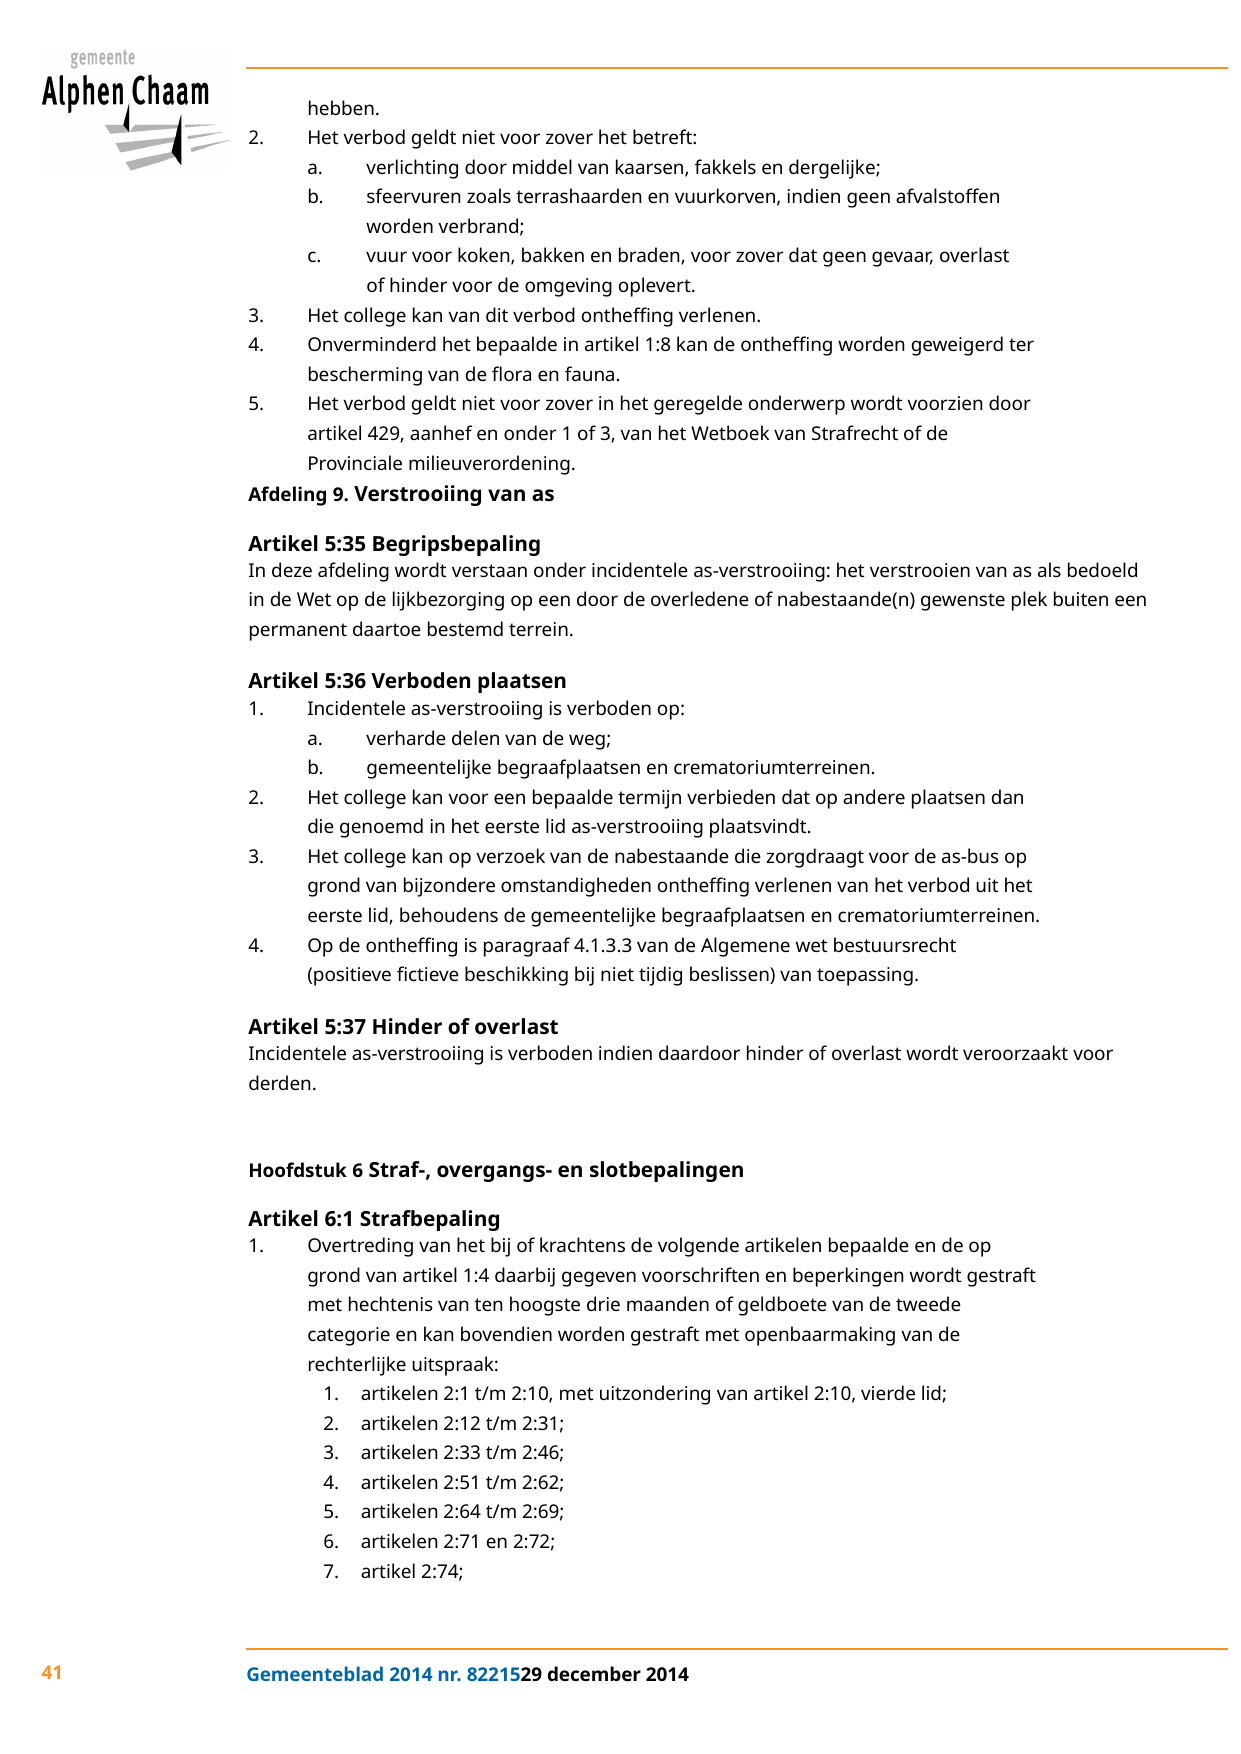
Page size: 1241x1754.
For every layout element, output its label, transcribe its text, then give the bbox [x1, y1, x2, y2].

list artikel 2:74; [323, 1558, 1152, 1583]
text Artikel 5:37 Hinder of overlast [248, 1012, 1152, 1040]
list sfeervuren zoals terrashaarden en vuurkorven, indien geen afvalstoffen [307, 183, 1152, 209]
text Hoofdstuk 6 Straf-, overgangs- en slotbepalingen [248, 1155, 1152, 1183]
list eerste lid, behoudens de gemeentelijke begraafplaatsen en crematoriumterreinen. [248, 902, 1152, 928]
list (positieve fictieve beschikking bij niet tijdig beslissen) van toepassing. [248, 961, 1152, 987]
list of hinder voor de omgeving oplevert. [307, 272, 1152, 298]
list artikelen 2:64 t/m 2:69; [323, 1499, 1152, 1524]
list artikel 429, aanhef en onder 1 of 3, van het Wetboek van Strafrecht of de [248, 420, 1152, 446]
list verharde delen van de weg; [307, 725, 1152, 750]
list verlichting door middel van kaarsen, fakkels en dergelijke; [307, 154, 1152, 180]
list artikelen 2:12 t/m 2:31; [323, 1410, 1152, 1436]
text Artikel 5:35 Begripsbepaling [248, 529, 1152, 557]
text Artikel 5:36 Verboden plaatsen [248, 667, 1152, 695]
list artikelen 2:33 t/m 2:46; [323, 1439, 1152, 1465]
list Overtreding van het bij of krachtens de volgende artikelen bepaalde en de op [248, 1232, 1152, 1258]
list Het verbod geldt niet voor zover in het geregelde onderwerp wordt voorzien door [248, 391, 1152, 416]
list Provinciale milieuverordening. [248, 450, 1152, 476]
list met hechtenis van ten hoogste drie maanden of geldboete van de tweede [248, 1292, 1152, 1317]
list artikelen 2:1 t/m 2:10, met uitzondering van artikel 2:10, vierde lid; [323, 1380, 1152, 1406]
list Onverminderd het bepaalde in artikel 1:8 kan de ontheffing worden geweigerd ter [248, 331, 1152, 357]
text Afdeling 9. Verstrooiing van as [248, 479, 1152, 508]
picture [41, 47, 231, 172]
list Het college kan van dit verbod ontheffing verlenen. [248, 302, 1152, 328]
list artikelen 2:51 t/m 2:62; [323, 1469, 1152, 1495]
list Het college kan op verzoek van de nabestaande die zorgdraagt voor de as-bus op [248, 843, 1152, 869]
list Incidentele as-verstrooiing is verboden op: [248, 695, 1152, 721]
list Op de ontheffing is paragraaf 4.1.3.3 van de Algemene wet bestuursrecht [248, 932, 1152, 957]
list rechterlijke uitspraak: [248, 1351, 1152, 1376]
list gemeentelijke begraafplaatsen en crematoriumterreinen. [307, 754, 1152, 780]
list vuur voor koken, bakken en braden, voor zover dat geen gevaar, overlast [307, 243, 1152, 268]
list grond van bijzondere omstandigheden ontheffing verlenen van het verbod uit het [248, 873, 1152, 898]
list worden verbrand; [307, 213, 1152, 239]
list grond van artikel 1:4 daarbij gegeven voorschriften en beperkingen wordt gestraft [248, 1262, 1152, 1288]
list categorie en kan bovendien worden gestraft met openbaarmaking van de [248, 1321, 1152, 1347]
text In deze afdeling wordt verstaan onder incidentele as-verstrooiing: het verstrooien van as als bedoeld in de Wet op de lijkbezorging op een door de overledene of nabestaande(n) gewenste plek buiten een permanent daartoe bestemd terrein. [248, 557, 1152, 642]
list Het college kan voor een bepaalde termijn verbieden dat op andere plaatsen dan [248, 784, 1152, 809]
list die genoemd in het eerste lid as-verstrooiing plaatsvindt. [248, 813, 1152, 839]
text Incidentele as-verstrooiing is verboden indien daardoor hinder of overlast wordt veroorzaakt voor derden. [248, 1040, 1152, 1096]
list artikelen 2:71 en 2:72; [323, 1528, 1152, 1554]
list hebben. [248, 95, 1152, 121]
list bescherming van de flora en fauna. [248, 361, 1152, 387]
text Artikel 6:1 Strafbepaling [248, 1204, 1152, 1232]
list Het verbod geldt niet voor zover het betreft: [248, 124, 1152, 150]
